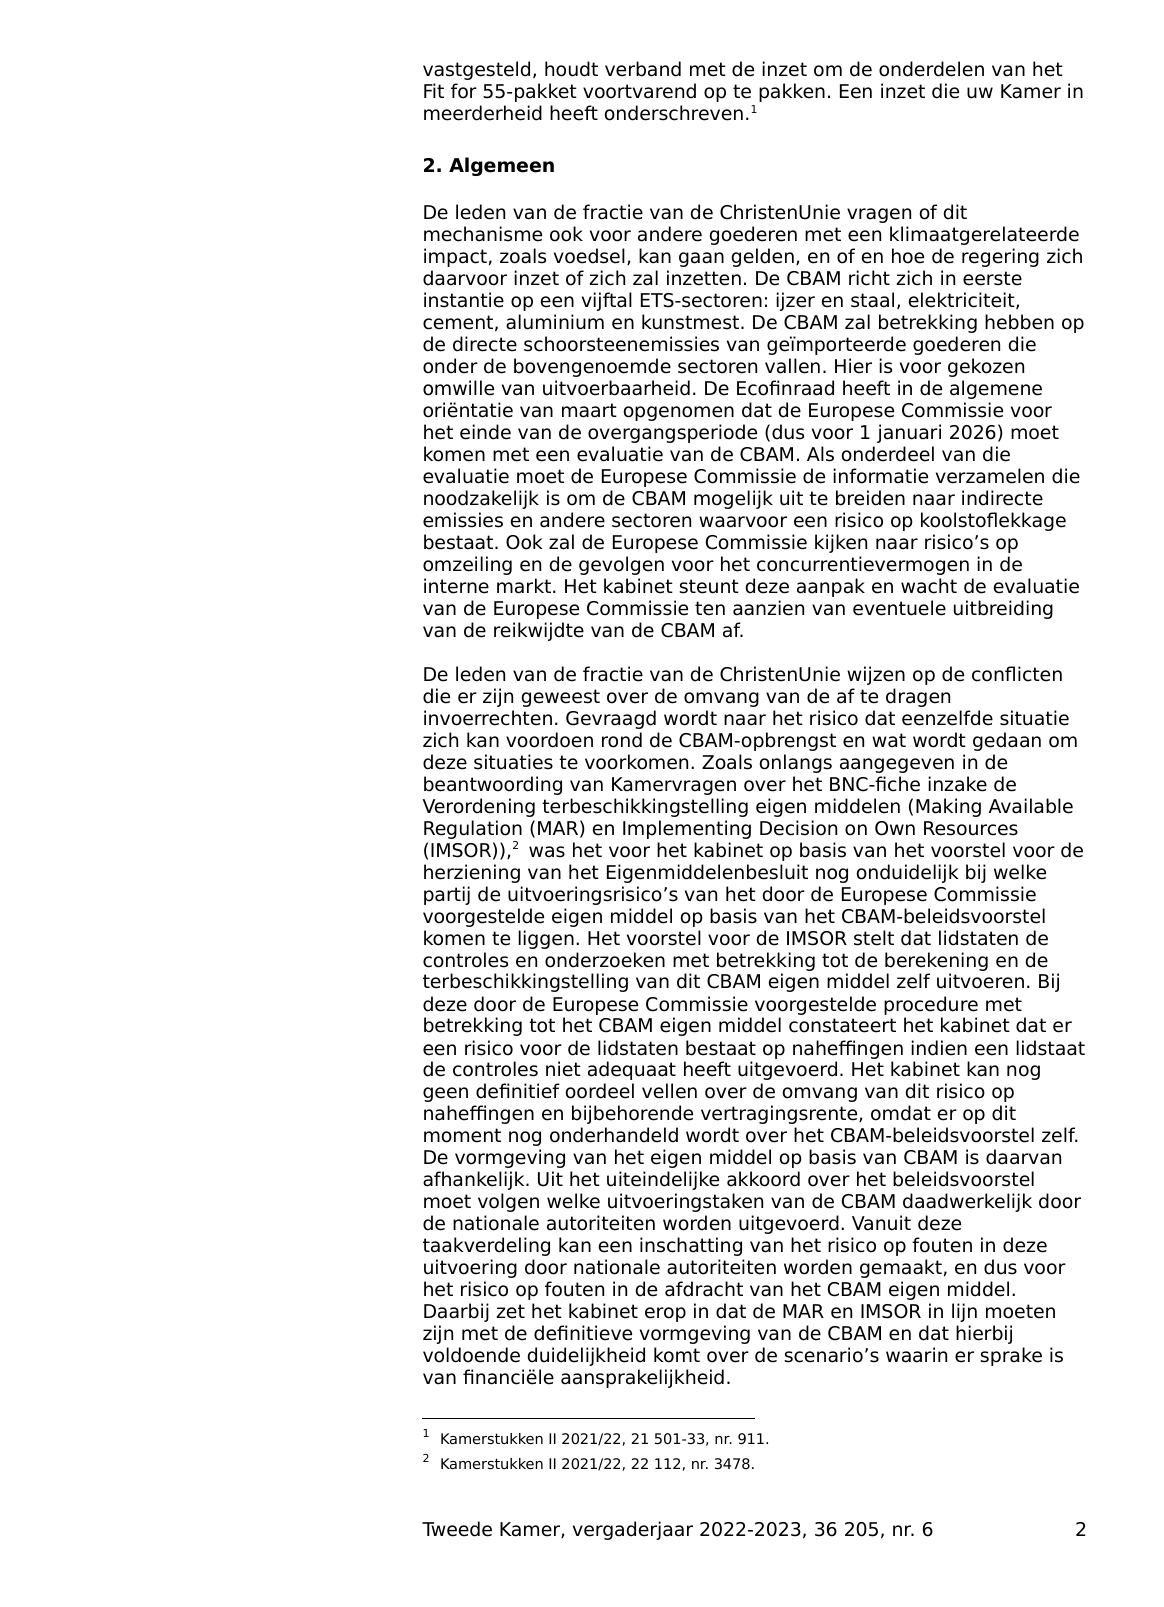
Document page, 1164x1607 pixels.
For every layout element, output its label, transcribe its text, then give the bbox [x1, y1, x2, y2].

text vastgesteld, houdt verband met de inzet om de onderdelen van het Fit for 55-pakket voortvarend op te pakken. Een inzet die uw Kamer in meerderheid heeft onderschreven. [422, 59, 1087, 125]
subtitle 2. Algemeen [422, 155, 1087, 177]
text De leden van de fractie van de ChristenUnie vragen of dit mechanisme ook voor andere goederen met een klimaatgerelateerde impact, zoals voedsel, kan gaan gelden, en of en hoe de regering zich daarvoor inzet of zich zal inzetten. De CBAM richt zich in eerste instantie op een vijftal ETS-sectoren: ijzer en staal, elektriciteit, cement, aluminium en kunstmest. De CBAM zal betrekking hebben op de directe schoorsteenemissies van geïmporteerde goederen die onder de bovengenoemde sectoren vallen. Hier is voor gekozen omwille van uitvoerbaarheid. De Ecofinraad heeft in de algemene oriëntatie van maart opgenomen dat de Europese Commissie voor het einde van de overgangsperiode (dus voor 1 januari 2026) moet komen met een evaluatie van de CBAM. Als onderdeel van die evaluatie moet de Europese Commissie de informatie verzamelen die noodzakelijk is om de CBAM mogelijk uit te breiden naar indirecte emissies en andere sectoren waarvoor een risico op koolstoflekkage bestaat. Ook zal de Europese Commissie kijken naar risico’s op omzeiling en de gevolgen voor het concurrentievermogen in de interne markt. Het kabinet steunt deze aanpak en wacht de evaluatie van de Europese Commissie ten aanzien van eventuele uitbreiding van de reikwijdte van de CBAM af. [422, 202, 1087, 642]
text Kamerstukken II 2021/22, 22 112, nr. 3478. [422, 1452, 1087, 1474]
text Kamerstukken II 2021/22, 21 501-33, nr. 911. [422, 1427, 1087, 1449]
text De leden van de fractie van de ChristenUnie wijzen op de conflicten die er zijn geweest over de omvang van de af te dragen invoerrechten. Gevraagd wordt naar het risico dat eenzelfde situatie zich kan voordoen rond de CBAM-opbrengst en wat wordt gedaan om deze situaties te voorkomen. Zoals onlangs aangegeven in de beantwoording van Kamervragen over het BNC-fiche inzake de Verordening terbeschikkingstelling eigen middelen (Making Available Regulation (MAR) en Implementing Decision on Own Resources (IMSOR)), was het voor het kabinet op basis van het voorstel voor de herziening van het Eigenmiddelenbesluit nog onduidelijk bij welke partij de uitvoeringsrisico’s van het door de Europese Commissie voorgestelde eigen middel op basis van het CBAM-beleidsvoorstel komen te liggen. Het voorstel voor de IMSOR stelt dat lidstaten de controles en onderzoeken met betrekking tot de berekening en de terbeschikkingstelling van dit CBAM eigen middel zelf uitvoeren. Bij deze door de Europese Commissie voorgestelde procedure met betrekking tot het CBAM eigen middel constateert het kabinet dat er een risico voor de lidstaten bestaat op naheffingen indien een lidstaat de controles niet adequaat heeft uitgevoerd. Het kabinet kan nog geen definitief oordeel vellen over de omvang van dit risico op naheffingen en bijbehorende vertragingsrente, omdat er op dit moment nog onderhandeld wordt over het CBAM-beleidsvoorstel zelf. De vormgeving van het eigen middel op basis van CBAM is daarvan afhankelijk. Uit het uiteindelijke akkoord over het beleidsvoorstel moet volgen welke uitvoeringstaken van de CBAM daadwerkelijk door de nationale autoriteiten worden uitgevoerd. Vanuit deze taakverdeling kan een inschatting van het risico op fouten in deze uitvoering door nationale autoriteiten worden gemaakt, en dus voor het risico op fouten in de afdracht van het CBAM eigen middel. Daarbij zet het kabinet erop in dat de MAR en IMSOR in lijn moeten zijn met de definitieve vormgeving van de CBAM en dat hierbij voldoende duidelijkheid komt over de scenario’s waarin er sprake is van financiële aansprakelijkheid. [422, 664, 1087, 1389]
